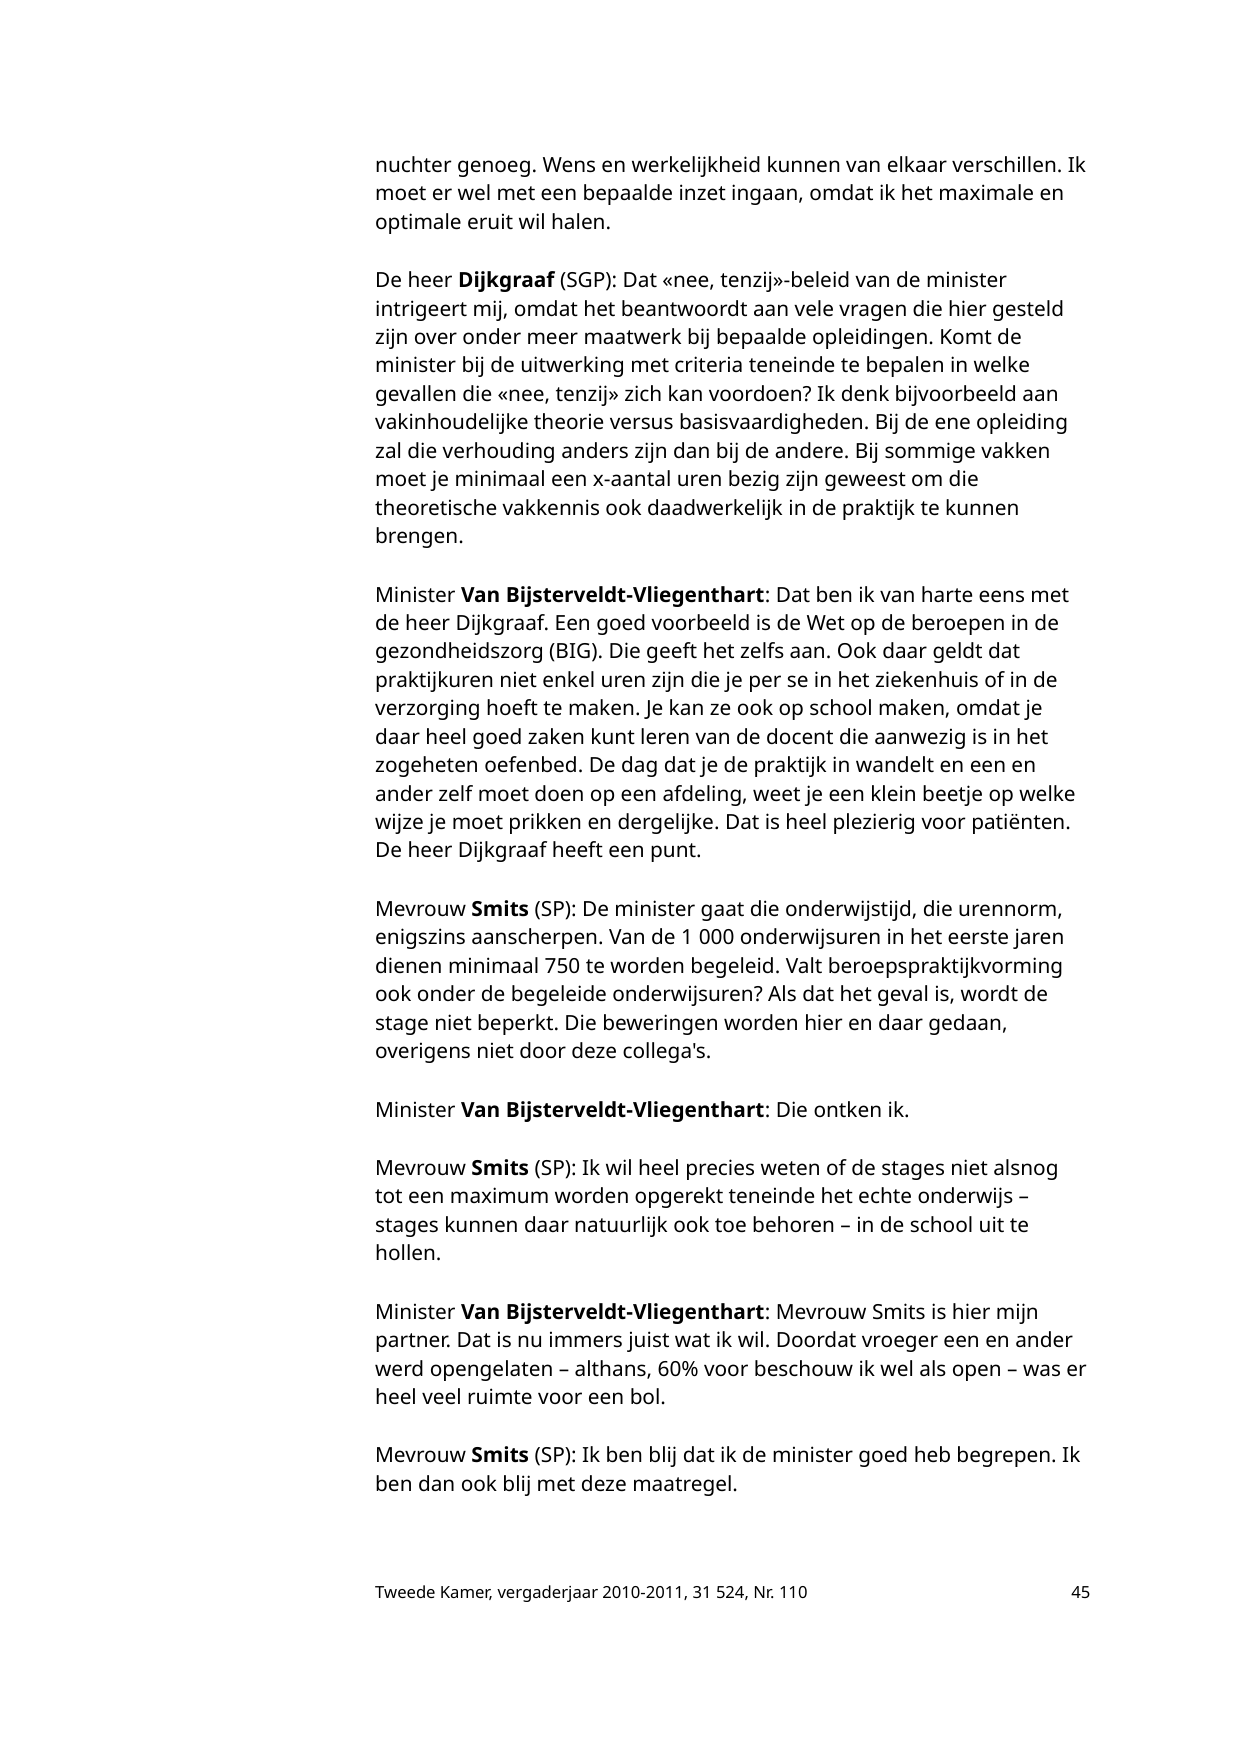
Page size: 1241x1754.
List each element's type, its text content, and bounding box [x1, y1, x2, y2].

text Mevrouw Smits (SP): Ik ben blij dat ik de minister goed heb begrepen. Ik ben dan ook blij met deze maatregel. [375, 1441, 1090, 1497]
text Minister Van Bijsterveldt-Vliegenthart: Die ontken ik. [375, 1095, 1090, 1123]
text Mevrouw Smits (SP): Ik wil heel precies weten of de stages niet alsnog tot een maximum worden opgerekt teneinde het echte onderwijs – stages kunnen daar natuurlijk ook toe behoren – in de school uit te hollen. [375, 1153, 1090, 1267]
text Minister Van Bijsterveldt-Vliegenthart: Dat ben ik van harte eens met de heer Dijkgraaf. Een goed voorbeeld is de Wet op de beroepen in de gezondheidszorg (BIG). Die geeft het zelfs aan. Ook daar geldt dat praktijkuren niet enkel uren zijn die je per se in het ziekenhuis of in de verzorging hoeft te maken. Je kan ze ook op school maken, omdat je daar heel goed zaken kunt leren van de docent die aanwezig is in het zogeheten oefenbed. De dag dat je de praktijk in wandelt en een en ander zelf moet doen op een afdeling, weet je een klein beetje op welke wijze je moet prikken en dergelijke. Dat is heel plezierig voor patiënten. De heer Dijkgraaf heeft een punt. [375, 580, 1090, 864]
text De heer Dijkgraaf (SGP): Dat «nee, tenzij»-beleid van de minister intrigeert mij, omdat het beantwoordt aan vele vragen die hier gesteld zijn over onder meer maatwerk bij bepaalde opleidingen. Komt de minister bij de uitwerking met criteria teneinde te bepalen in welke gevallen die «nee, tenzij» zich kan voordoen? Ik denk bijvoorbeeld aan vakinhoudelijke theorie versus basisvaardigheden. Bij de ene opleiding zal die verhouding anders zijn dan bij de andere. Bij sommige vakken moet je minimaal een x-aantal uren bezig zijn geweest om die theoretische vakkennis ook daadwerkelijk in de praktijk te kunnen brengen. [375, 265, 1090, 550]
text Minister Van Bijsterveldt-Vliegenthart: Mevrouw Smits is hier mijn partner. Dat is nu immers juist wat ik wil. Doordat vroeger een en ander werd opengelaten – althans, 60% voor beschouw ik wel als open – was er heel veel ruimte voor een bol. [375, 1297, 1090, 1411]
text nuchter genoeg. Wens en werkelijkheid kunnen van elkaar verschillen. Ik moet er wel met een bepaalde inzet ingaan, omdat ik het maximale en optimale eruit wil halen. [375, 150, 1090, 235]
text Mevrouw Smits (SP): De minister gaat die onderwijstijd, die urennorm, enigszins aanscherpen. Van de 1 000 onderwijsuren in het eerste jaren dienen minimaal 750 te worden begeleid. Valt beroepspraktijkvorming ook onder de begeleide onderwijsuren? Als dat het geval is, wordt de stage niet beperkt. Die beweringen worden hier en daar gedaan, overigens niet door deze collega's. [375, 894, 1090, 1065]
